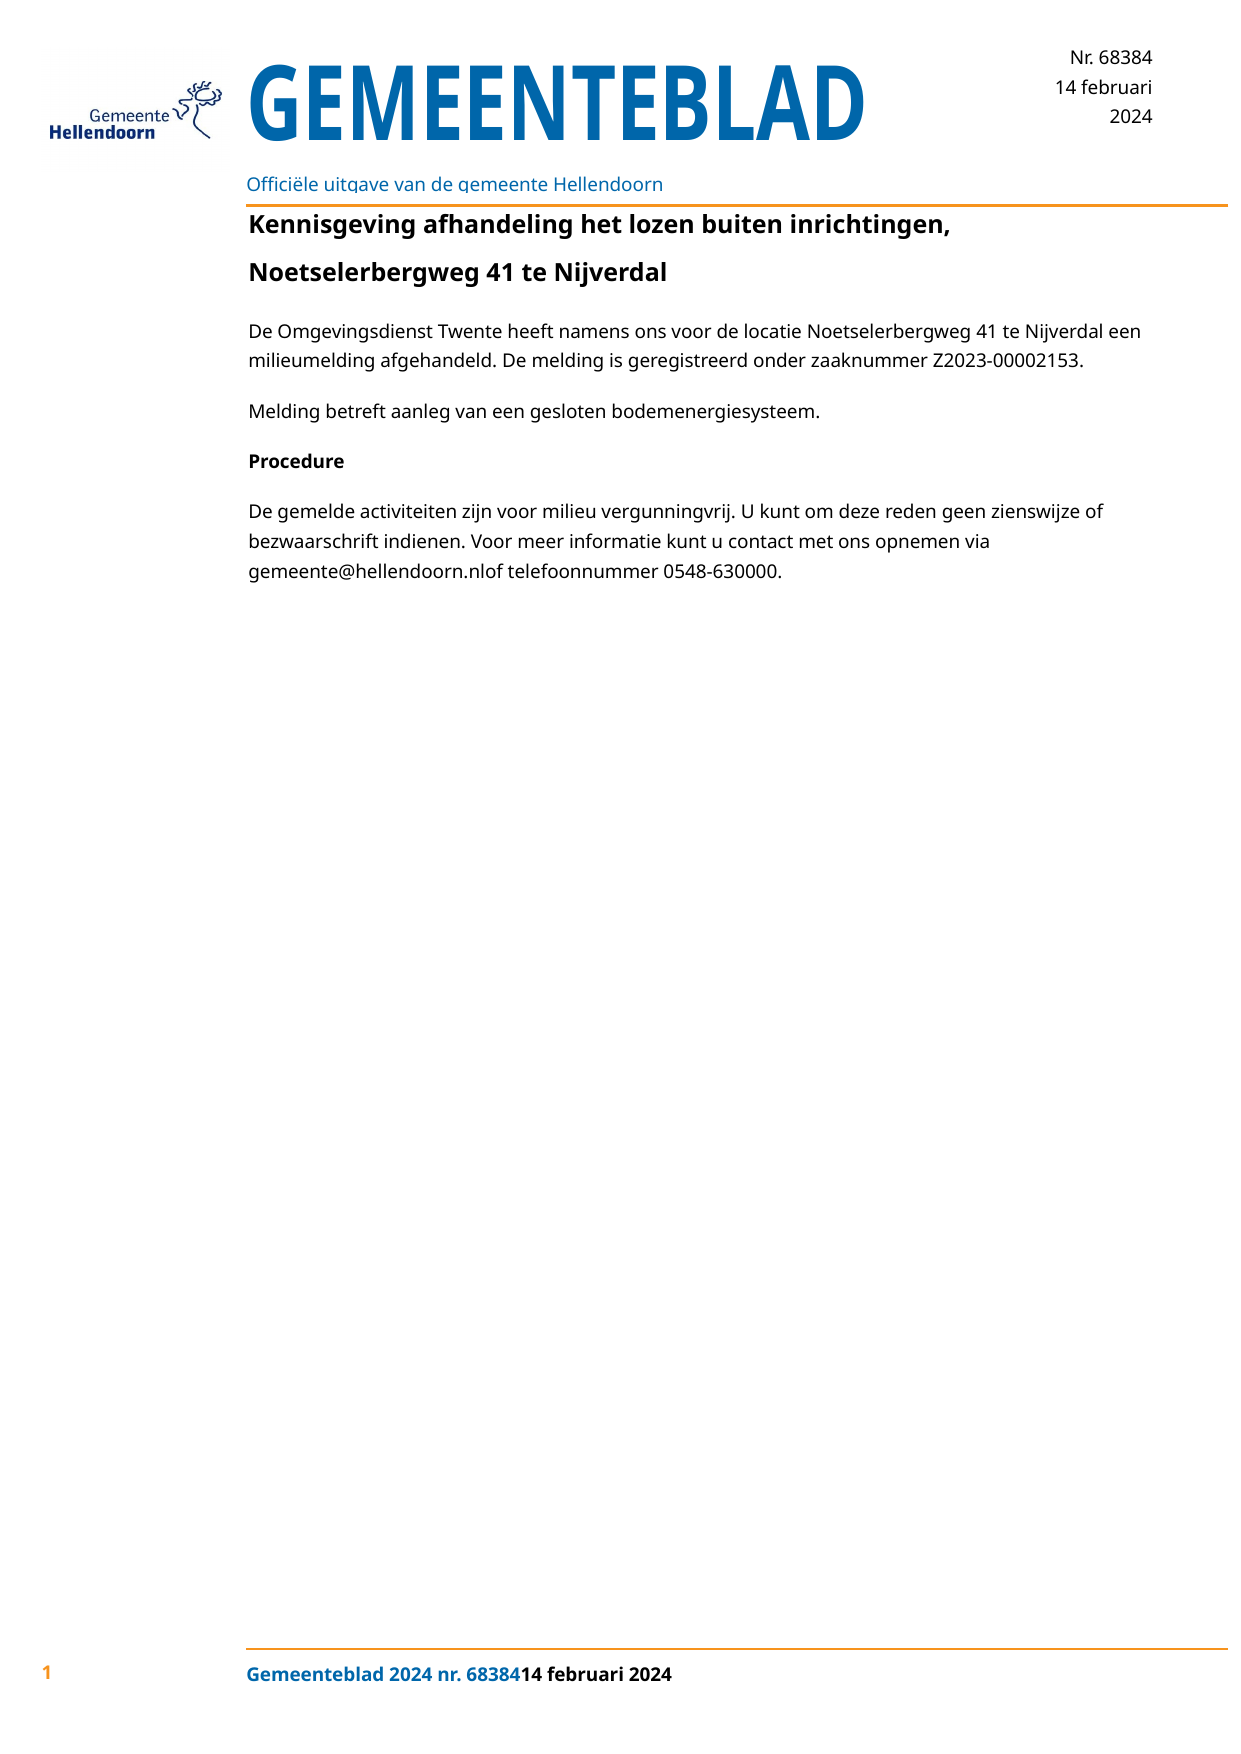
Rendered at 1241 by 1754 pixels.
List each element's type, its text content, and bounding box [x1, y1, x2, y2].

picture [41, 47, 231, 172]
text De gemelde activiteiten zijn voor milieu vergunningvrij. U kunt om deze reden geen zienswijze of bezwaarschrift indienen. Voor meer informatie kunt u contact met ons opnemen via gemeente@hellendoorn.nlof telefoonnummer 0548-630000. [248, 499, 1152, 584]
text Procedure [248, 448, 1152, 474]
text Kennisgeving afhandeling het lozen buiten inrichtingen, Noetselerbergweg 41 te Nijverdal [248, 207, 1152, 288]
text De Omgevingsdienst Twente heeft namens ons voor de locatie Noetselerbergweg 41 te Nijverdal een milieumelding afgehandeld. De melding is geregistreerd onder zaaknummer Z2023-00002153. [248, 318, 1152, 373]
text Melding betreft aanleg van een gesloten bodemenergiesysteem. [248, 398, 1152, 424]
